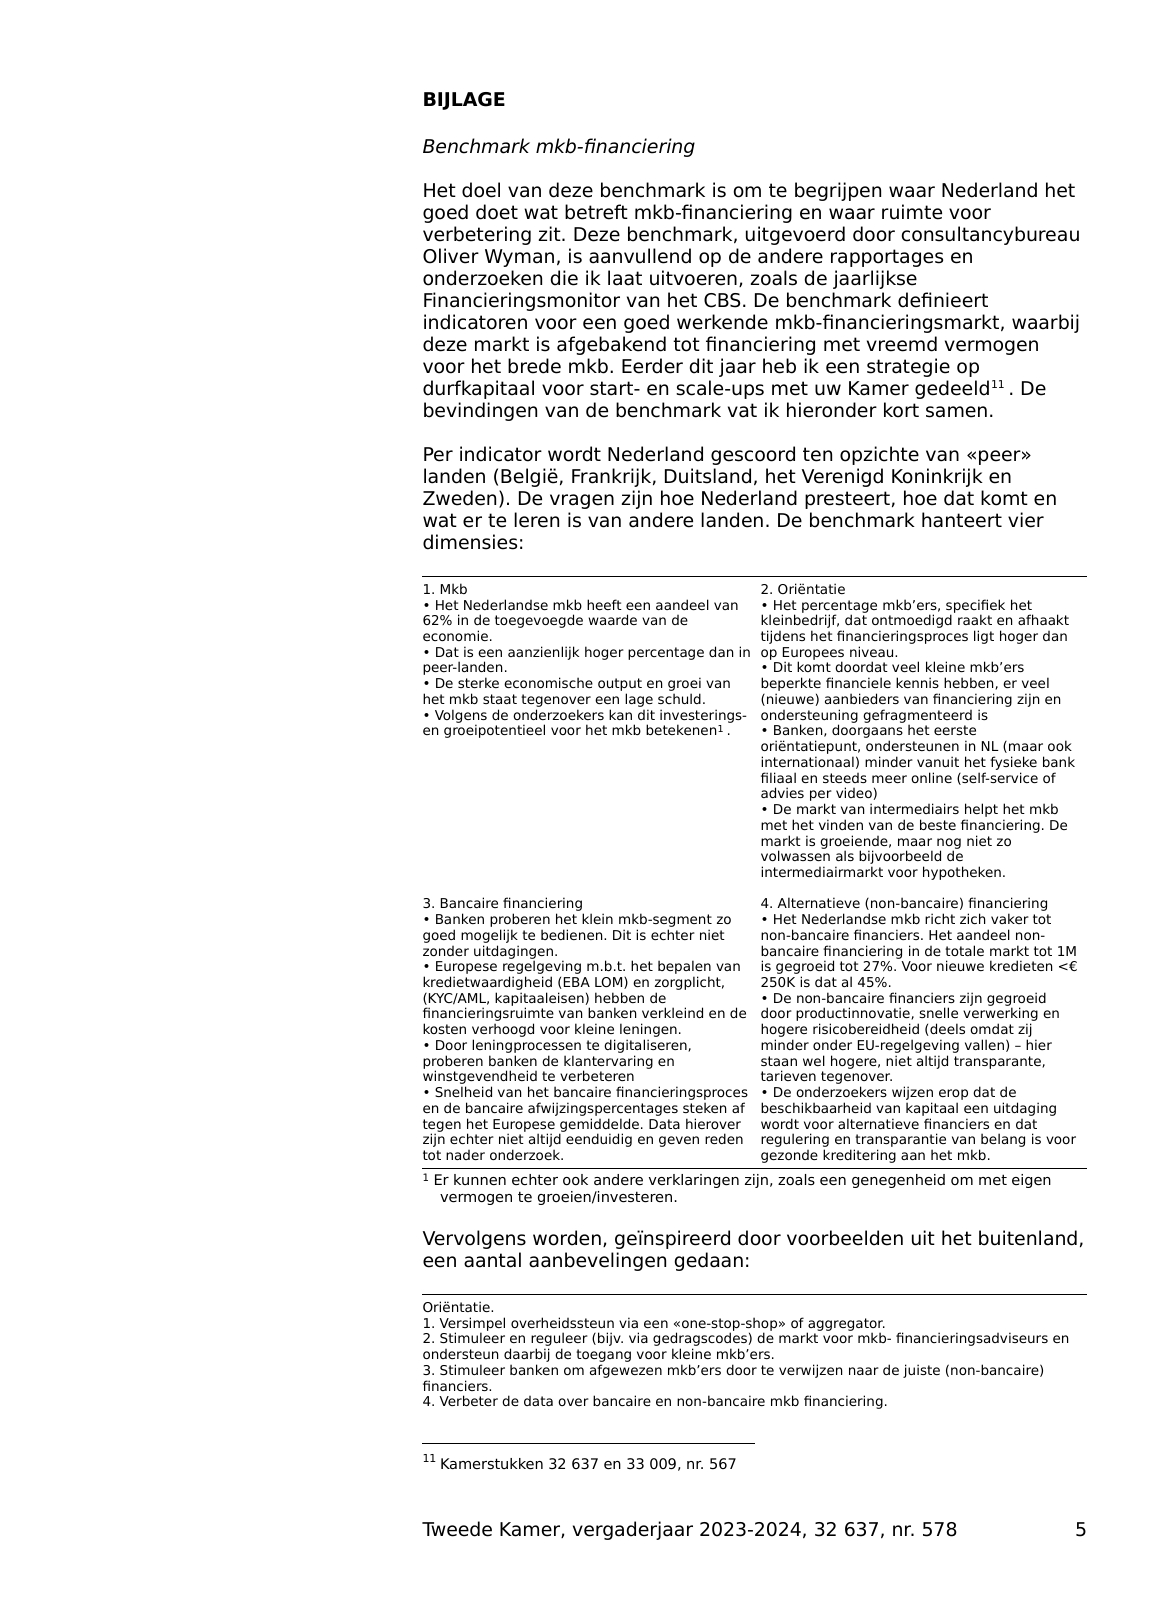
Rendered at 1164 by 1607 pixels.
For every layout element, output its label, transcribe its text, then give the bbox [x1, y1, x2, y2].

table_cell 4. Alternatieve (non-bancaire) financiering • Het Nederlandse mkb richt zich vaker tot non-bancaire financiers. Het aandeel non-bancaire financiering in de totale markt tot 1M is gegroeid tot 27%. Voor nieuwe kredieten <€ 250K is dat al 45%. • De non-bancaire financiers zijn gegroeid door productinnovatie, snelle verwerking en hogere risicobereidheid (deels omdat zij minder onder EU-regelgeving vallen) – hier staan wel hogere, niet altijd transparante, tarieven tegenover. • De onderzoekers wijzen erop dat de beschikbaarheid van kapitaal een uitdaging wordt voor alternatieve financiers en dat regulering en transparantie van belang is voor gezonde kreditering aan het mkb. [754, 896, 1087, 1168]
text Vervolgens worden, geïnspireerd door voorbeelden uit het buitenland, een aantal aanbevelingen gedaan: [422, 1228, 1087, 1272]
table_header Oriëntatie. 1. Versimpel overheidssteun via een «one-stop-shop» of aggregator. 2. Stimuleer en reguleer (bijv. via gedragscodes) de markt voor mkb- financieringsadviseurs en ondersteun daarbij de toegang voor kleine mkb’ers. 3. Stimuleer banken om afgewezen mkb’ers door te verwijzen naar de juiste (non-bancaire) financiers. 4. Verbeter de data over bancaire en non-bancaire mkb financiering. [422, 1295, 1087, 1410]
table_cell 1 Er kunnen echter ook andere verklaringen zijn, zoals een genegenheid om met eigen vermogen te groeien/investeren. [422, 1169, 1087, 1206]
subtitle Benchmark mkb-financiering [422, 136, 1087, 158]
table_header 2. Oriëntatie • Het percentage mkb’ers, specifiek het kleinbedrijf, dat ontmoedigd raakt en afhaakt tijdens het financieringsproces ligt hoger dan op Europees niveau. • Dit komt doordat veel kleine mkb’ers beperkte financiele kennis hebben, er veel (nieuwe) aanbieders van financiering zijn en ondersteuning gefragmenteerd is • Banken, doorgaans het eerste oriëntatiepunt, ondersteunen in NL (maar ook internationaal) minder vanuit het fysieke bank filiaal en steeds meer online (self-service of advies per video) • De markt van intermediairs helpt het mkb met het vinden van de beste financiering. De markt is groeiende, maar nog niet zo volwassen als bijvoorbeeld de intermediairmarkt voor hypotheken. [754, 577, 1087, 881]
table_cell [422, 881, 754, 896]
text Kamerstukken 32 637 en 33 009, nr. 567 [422, 1452, 1087, 1474]
table_cell 3. Bancaire financiering • Banken proberen het klein mkb-segment zo goed mogelijk te bedienen. Dit is echter niet zonder uitdagingen. • Europese regelgeving m.b.t. het bepalen van kredietwaardigheid (EBA LOM) en zorgplicht, (KYC/AML, kapitaaleisen) hebben de financieringsruimte van banken verkleind en de kosten verhoogd voor kleine leningen. • Door leningprocessen te digitaliseren, proberen banken de klantervaring en winstgevendheid te verbeteren • Snelheid van het bancaire financieringsproces en de bancaire afwijzingspercentages steken af tegen het Europese gemiddelde. Data hierover zijn echter niet altijd eenduidig en geven reden tot nader onderzoek. [422, 896, 754, 1168]
table_header 1. Mkb • Het Nederlandse mkb heeft een aandeel van 62% in de toegevoegde waarde van de economie. • Dat is een aanzienlijk hoger percentage dan in peer-landen. • De sterke economische output en groei van het mkb staat tegenover een lage schuld. • Volgens de onderzoekers kan dit investerings- en groeipotentieel voor het mkb betekenen1. [422, 577, 754, 881]
subtitle BIJLAGE [77, 89, 1087, 111]
text Het doel van deze benchmark is om te begrijpen waar Nederland het goed doet wat betreft mkb-financiering en waar ruimte voor verbetering zit. Deze benchmark, uitgevoerd door consultancybureau Oliver Wyman, is aanvullend op de andere rapportages en onderzoeken die ik laat uitvoeren, zoals de jaarlijkse Financieringsmonitor van het CBS. De benchmark definieert indicatoren voor een goed werkende mkb-financieringsmarkt, waarbij deze markt is afgebakend tot financiering met vreemd vermogen voor het brede mkb. Eerder dit jaar heb ik een strategie op durfkapitaal voor start- en scale-ups met uw Kamer gedeeld. De bevindingen van de benchmark vat ik hieronder kort samen. [422, 180, 1087, 422]
table_cell [754, 881, 1087, 896]
text Per indicator wordt Nederland gescoord ten opzichte van «peer» landen (België, Frankrijk, Duitsland, het Verenigd Koninkrijk en Zweden). De vragen zijn hoe Nederland presteert, hoe dat komt en wat er te leren is van andere landen. De benchmark hanteert vier dimensies: [422, 444, 1087, 554]
